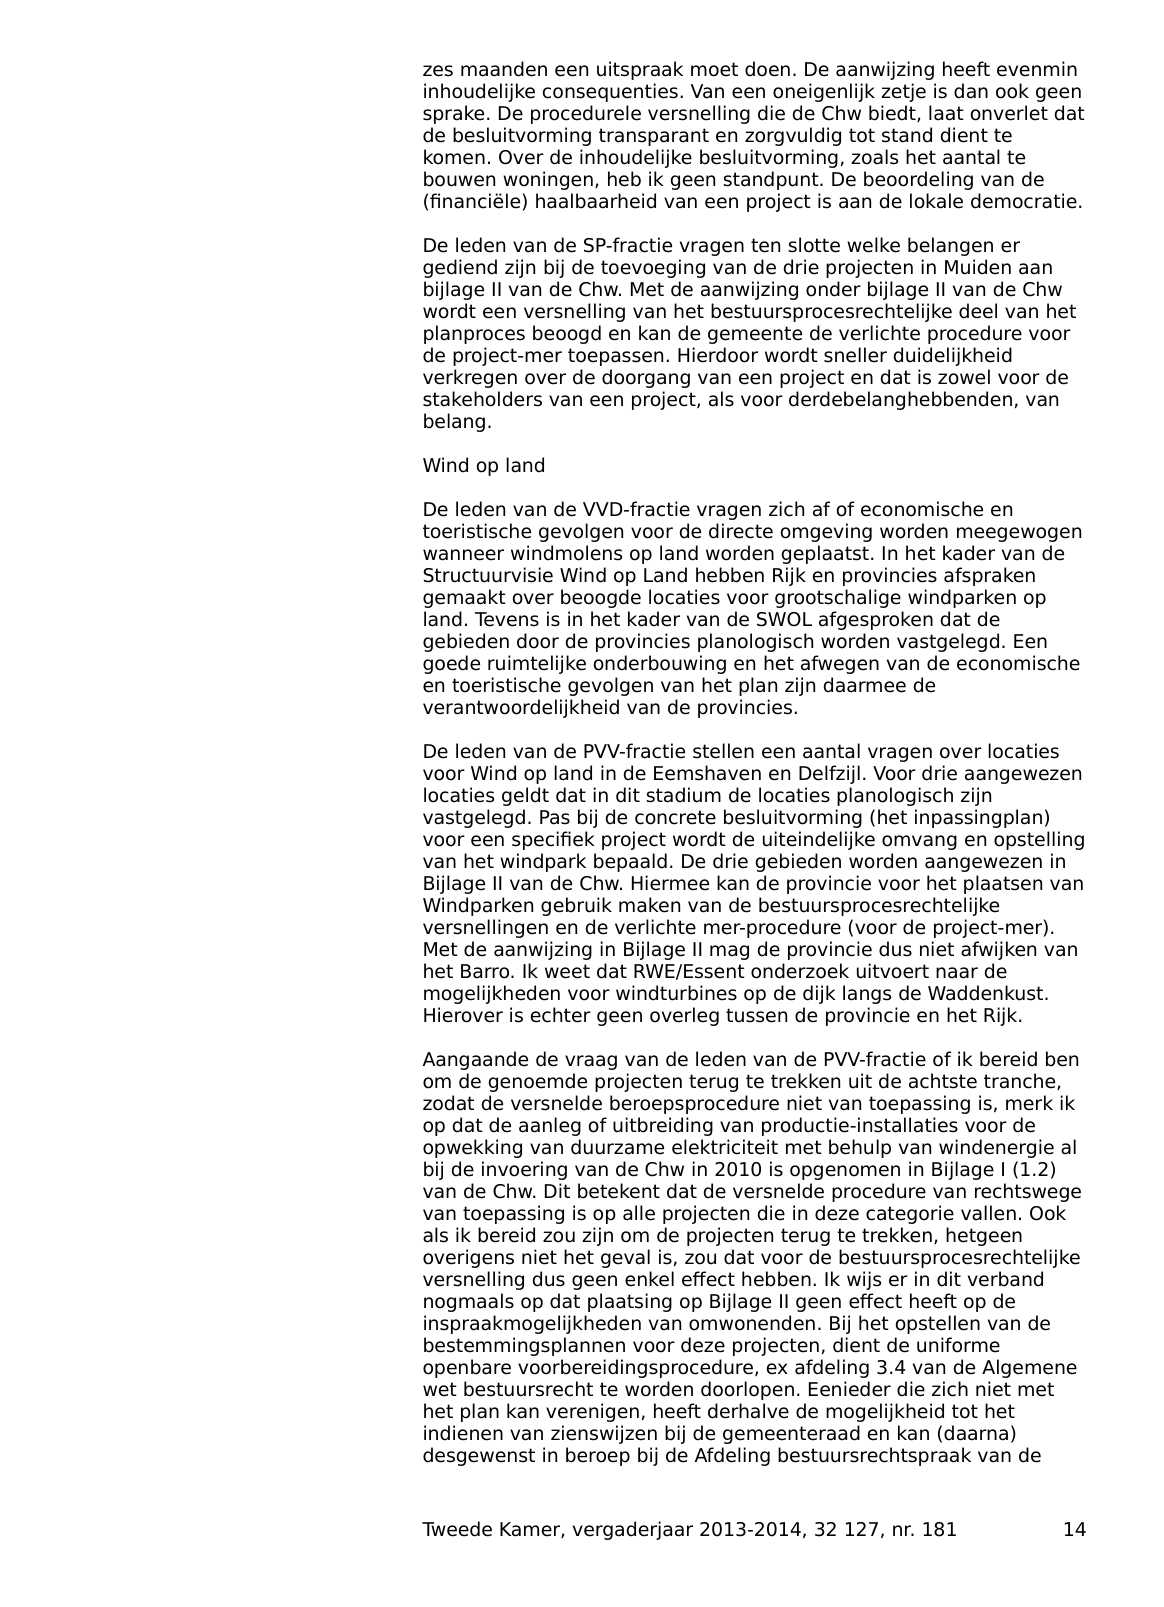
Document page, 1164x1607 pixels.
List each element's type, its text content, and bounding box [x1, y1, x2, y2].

text De leden van de SP-fractie vragen ten slotte welke belangen er gediend zijn bij de toevoeging van de drie projecten in Muiden aan bijlage II van de Chw. Met de aanwijzing onder bijlage II van de Chw wordt een versnelling van het bestuursprocesrechtelijke deel van het planproces beoogd en kan de gemeente de verlichte procedure voor de project-mer toepassen. Hierdoor wordt sneller duidelijkheid verkregen over de doorgang van een project en dat is zowel voor de stakeholders van een project, als voor derdebelanghebbenden, van belang. [422, 235, 1087, 433]
text Aangaande de vraag van de leden van de PVV-fractie of ik bereid ben om de genoemde projecten terug te trekken uit de achtste tranche, zodat de versnelde beroepsprocedure niet van toepassing is, merk ik op dat de aanleg of uitbreiding van productie-installaties voor de opwekking van duurzame elektriciteit met behulp van windenergie al bij de invoering van de Chw in 2010 is opgenomen in Bijlage I (1.2) van de Chw. Dit betekent dat de versnelde procedure van rechtswege van toepassing is op alle projecten die in deze categorie vallen. Ook als ik bereid zou zijn om de projecten terug te trekken, hetgeen overigens niet het geval is, zou dat voor de bestuursprocesrechtelijke versnelling dus geen enkel effect hebben. Ik wijs er in dit verband nogmaals op dat plaatsing op Bijlage II geen effect heeft op de inspraakmogelijkheden van omwonenden. Bij het opstellen van de bestemmingsplannen voor deze projecten, dient de uniforme openbare voorbereidingsprocedure, ex afdeling 3.4 van de Algemene wet bestuursrecht te worden doorlopen. Eenieder die zich niet met het plan kan verenigen, heeft derhalve de mogelijkheid tot het indienen van zienswijzen bij de gemeenteraad en kan (daarna) desgewenst in beroep bij de Afdeling bestuursrechtspraak van de [422, 1049, 1087, 1467]
subtitle Wind op land [422, 455, 1087, 477]
text zes maanden een uitspraak moet doen. De aanwijzing heeft evenmin inhoudelijke consequenties. Van een oneigenlijk zetje is dan ook geen sprake. De procedurele versnelling die de Chw biedt, laat onverlet dat de besluitvorming transparant en zorgvuldig tot stand dient te komen. Over de inhoudelijke besluitvorming, zoals het aantal te bouwen woningen, heb ik geen standpunt. De beoordeling van de (financiële) haalbaarheid van een project is aan de lokale democratie. [422, 59, 1087, 213]
text De leden van de VVD-fractie vragen zich af of economische en toeristische gevolgen voor de directe omgeving worden meegewogen wanneer windmolens op land worden geplaatst. In het kader van de Structuurvisie Wind op Land hebben Rijk en provincies afspraken gemaakt over beoogde locaties voor grootschalige windparken op land. Tevens is in het kader van de SWOL afgesproken dat de gebieden door de provincies planologisch worden vastgelegd. Een goede ruimtelijke onderbouwing en het afwegen van de economische en toeristische gevolgen van het plan zijn daarmee de verantwoordelijkheid van de provincies. [422, 499, 1087, 719]
text De leden van de PVV-fractie stellen een aantal vragen over locaties voor Wind op land in de Eemshaven en Delfzijl. Voor drie aangewezen locaties geldt dat in dit stadium de locaties planologisch zijn vastgelegd. Pas bij de concrete besluitvorming (het inpassingplan) voor een specifiek project wordt de uiteindelijke omvang en opstelling van het windpark bepaald. De drie gebieden worden aangewezen in Bijlage II van de Chw. Hiermee kan de provincie voor het plaatsen van Windparken gebruik maken van de bestuursprocesrechtelijke versnellingen en de verlichte mer-procedure (voor de project-mer). Met de aanwijzing in Bijlage II mag de provincie dus niet afwijken van het Barro. Ik weet dat RWE/Essent onderzoek uitvoert naar de mogelijkheden voor windturbines op de dijk langs de Waddenkust. Hierover is echter geen overleg tussen de provincie en het Rijk. [422, 741, 1087, 1027]
